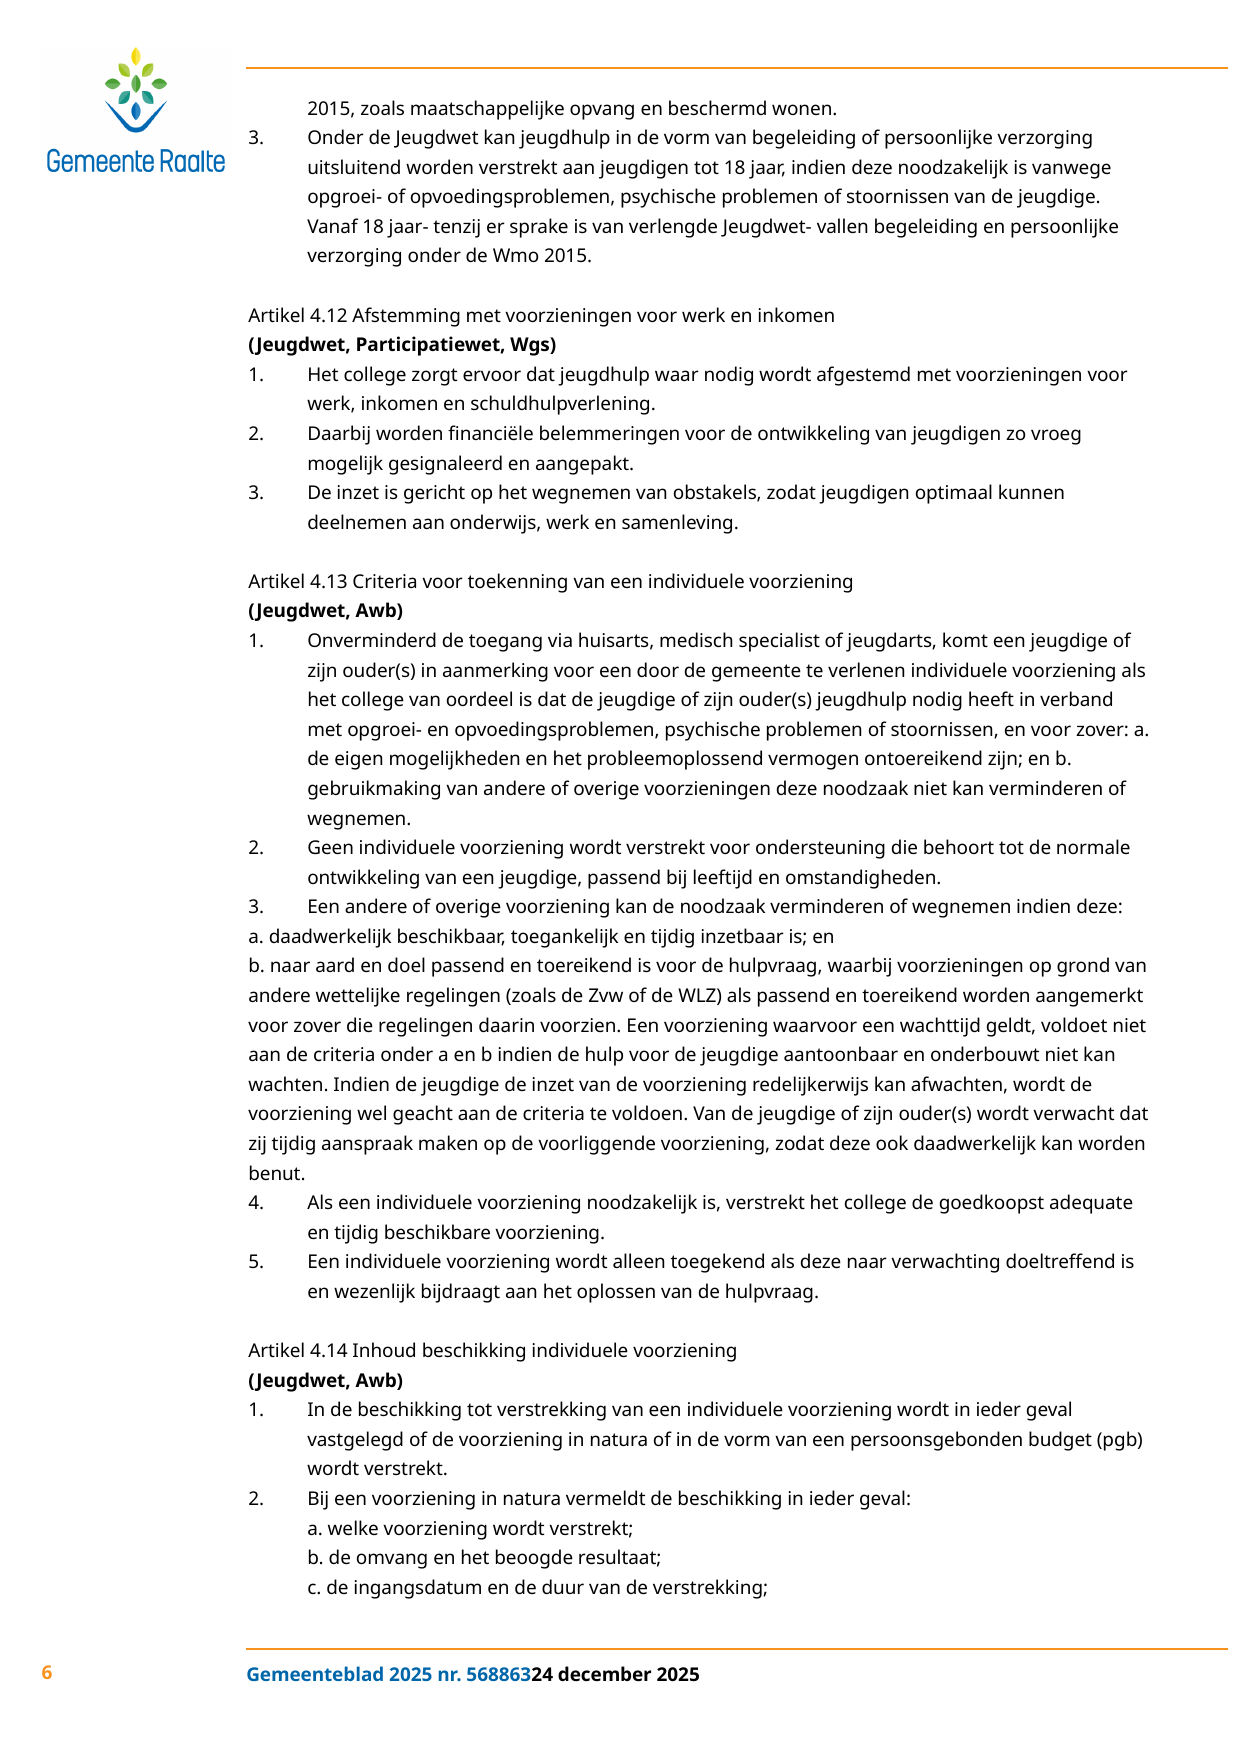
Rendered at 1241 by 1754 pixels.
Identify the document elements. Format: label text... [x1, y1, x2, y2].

text (Jeugdwet, Participatiewet, Wgs) [248, 331, 1152, 357]
list Onverminderd de toegang via huisarts, medisch specialist of jeugdarts, komt een jeugdige of zijn ouder(s) in aanmerking voor een door de gemeente te verlenen individuele voorziening als het college van oordeel is dat de jeugdige of zijn ouder(s) jeugdhulp nodig heeft in verband met opgroei- en opvoedingsproblemen, psychische problemen of stoornissen, en voor zover: a. de eigen mogelijkheden en het probleemoplossend vermogen ontoereikend zijn; en b. gebruikmaking van andere of overige voorzieningen deze noodzaak niet kan verminderen of wegnemen. [248, 627, 1152, 831]
list Bij een voorziening in natura vermeldt de beschikking in ieder geval: [248, 1485, 1152, 1511]
list b. de omvang en het beoogde resultaat; [248, 1544, 1152, 1570]
list c. de ingangsdatum en de duur van de verstrekking; [248, 1574, 1152, 1600]
text Artikel 4.12 Afstemming met voorzieningen voor werk en inkomen [248, 302, 1152, 328]
text a. daadwerkelijk beschikbaar, toegankelijk en tijdig inzetbaar is; en [248, 923, 1152, 949]
list a. welke voorziening wordt verstrekt; [248, 1515, 1152, 1541]
list Het college zorgt ervoor dat jeugdhulp waar nodig wordt afgestemd met voorzieningen voor werk, inkomen en schuldhulpverlening. [248, 361, 1152, 416]
list In de beschikking tot verstrekking van een individuele voorziening wordt in ieder geval vastgelegd of de voorziening in natura of in de vorm van een persoonsgebonden budget (pgb) wordt verstrekt. [248, 1396, 1152, 1481]
list Daarbij worden financiële belemmeringen voor de ontwikkeling van jeugdigen zo vroeg mogelijk gesignaleerd en aangepakt. [248, 420, 1152, 476]
list Een andere of overige voorziening kan de noodzaak verminderen of wegnemen indien deze: [248, 893, 1152, 919]
list Geen individuele voorziening wordt verstrekt voor ondersteuning die behoort tot de normale ontwikkeling van een jeugdige, passend bij leeftijd en omstandigheden. [248, 834, 1152, 890]
text b. naar aard en doel passend en toereikend is voor de hulpvraag, waarbij voorzieningen op grond van andere wettelijke regelingen (zoals de Zvw of de WLZ) als passend en toereikend worden aangemerkt voor zover die regelingen daarin voorzien. Een voorziening waarvoor een wachttijd geldt, voldoet niet aan de criteria onder a en b indien de hulp voor de jeugdige aantoonbaar en onderbouwt niet kan wachten. Indien de jeugdige de inzet van de voorziening redelijkerwijs kan afwachten, wordt de voorziening wel geacht aan de criteria te voldoen. Van de jeugdige of zijn ouder(s) wordt verwacht dat zij tijdig aanspraak maken op de voorliggende voorziening, zodat deze ook daadwerkelijk kan worden benut. [248, 953, 1152, 1186]
text (Jeugdwet, Awb) [248, 1367, 1152, 1393]
text (Jeugdwet, Awb) [248, 598, 1152, 623]
list Een individuele voorziening wordt alleen toegekend als deze naar verwachting doeltreffend is en wezenlijk bijdraagt aan het oplossen van de hulpvraag. [248, 1248, 1152, 1304]
text Artikel 4.14 Inhoud beschikking individuele voorziening [248, 1337, 1152, 1363]
list Als een individuele voorziening noodzakelijk is, verstrekt het college de goedkoopst adequate en tijdig beschikbare voorziening. [248, 1189, 1152, 1245]
picture [41, 47, 231, 172]
list De inzet is gericht op het wegnemen van obstakels, zodat jeugdigen optimaal kunnen deelnemen aan onderwijs, werk en samenleving. [248, 479, 1152, 535]
text Artikel 4.13 Criteria voor toekenning van een individuele voorziening [248, 568, 1152, 594]
list Onder de Jeugdwet kan jeugdhulp in de vorm van begeleiding of persoonlijke verzorging uitsluitend worden verstrekt aan jeugdigen tot 18 jaar, indien deze noodzakelijk is vanwege opgroei- of opvoedingsproblemen, psychische problemen of stoornissen van de jeugdige. Vanaf 18 jaar- tenzij er sprake is van verlengde Jeugdwet- vallen begeleiding en persoonlijke verzorging onder de Wmo 2015. [248, 124, 1152, 268]
list 2015, zoals maatschappelijke opvang en beschermd wonen. [248, 95, 1152, 121]
